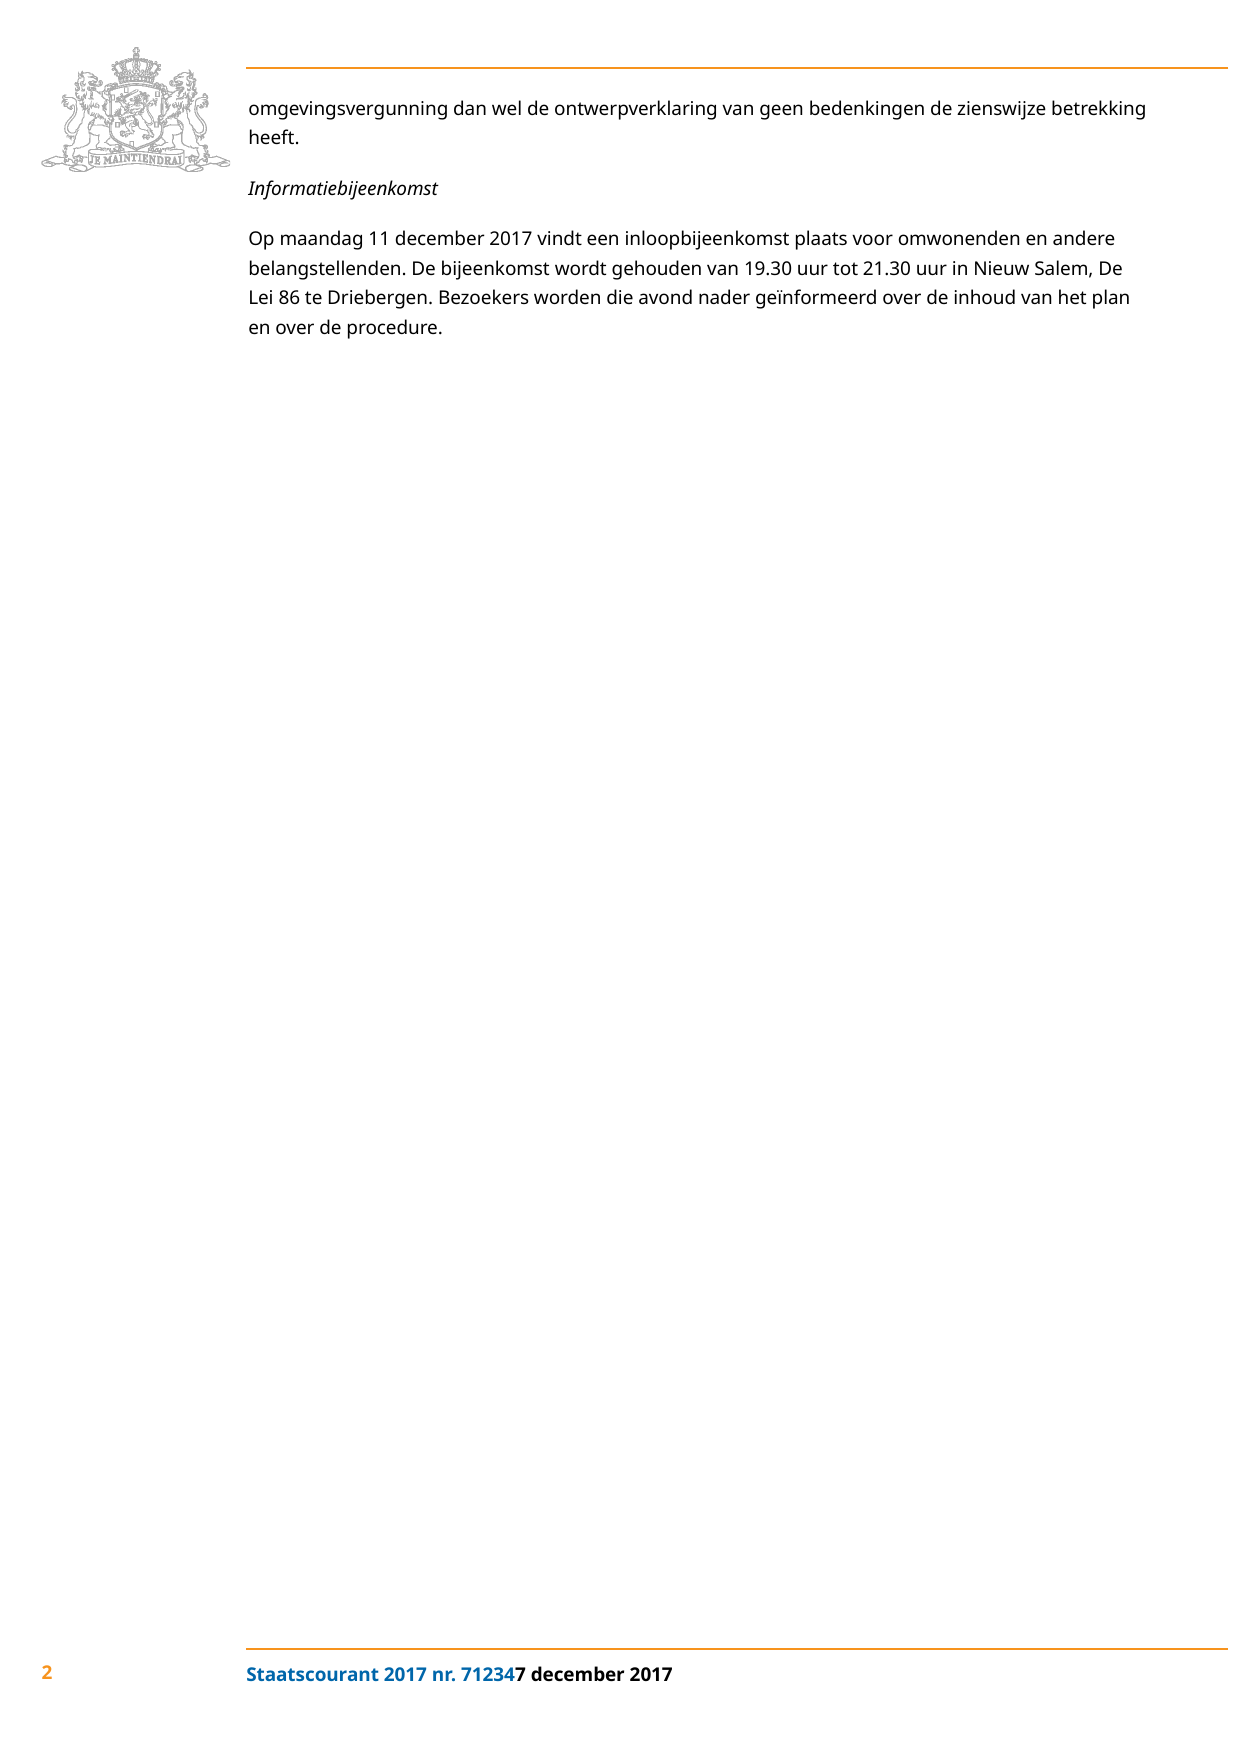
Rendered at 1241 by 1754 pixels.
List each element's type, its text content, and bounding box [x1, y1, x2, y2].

text Informatiebijeenkomst [248, 175, 1152, 201]
text omgevingsvergunning dan wel de ontwerpverklaring van geen bedenkingen de zienswijze betrekking heeft. [248, 95, 1152, 150]
picture [41, 47, 231, 172]
text Op maandag 11 december 2017 vindt een inloopbijeenkomst plaats voor omwonenden en andere belangstellenden. De bijeenkomst wordt gehouden van 19.30 uur tot 21.30 uur in Nieuw Salem, De Lei 86 te Driebergen. Bezoekers worden die avond nader geïnformeerd over de inhoud van het plan en over de procedure. [248, 225, 1152, 340]
